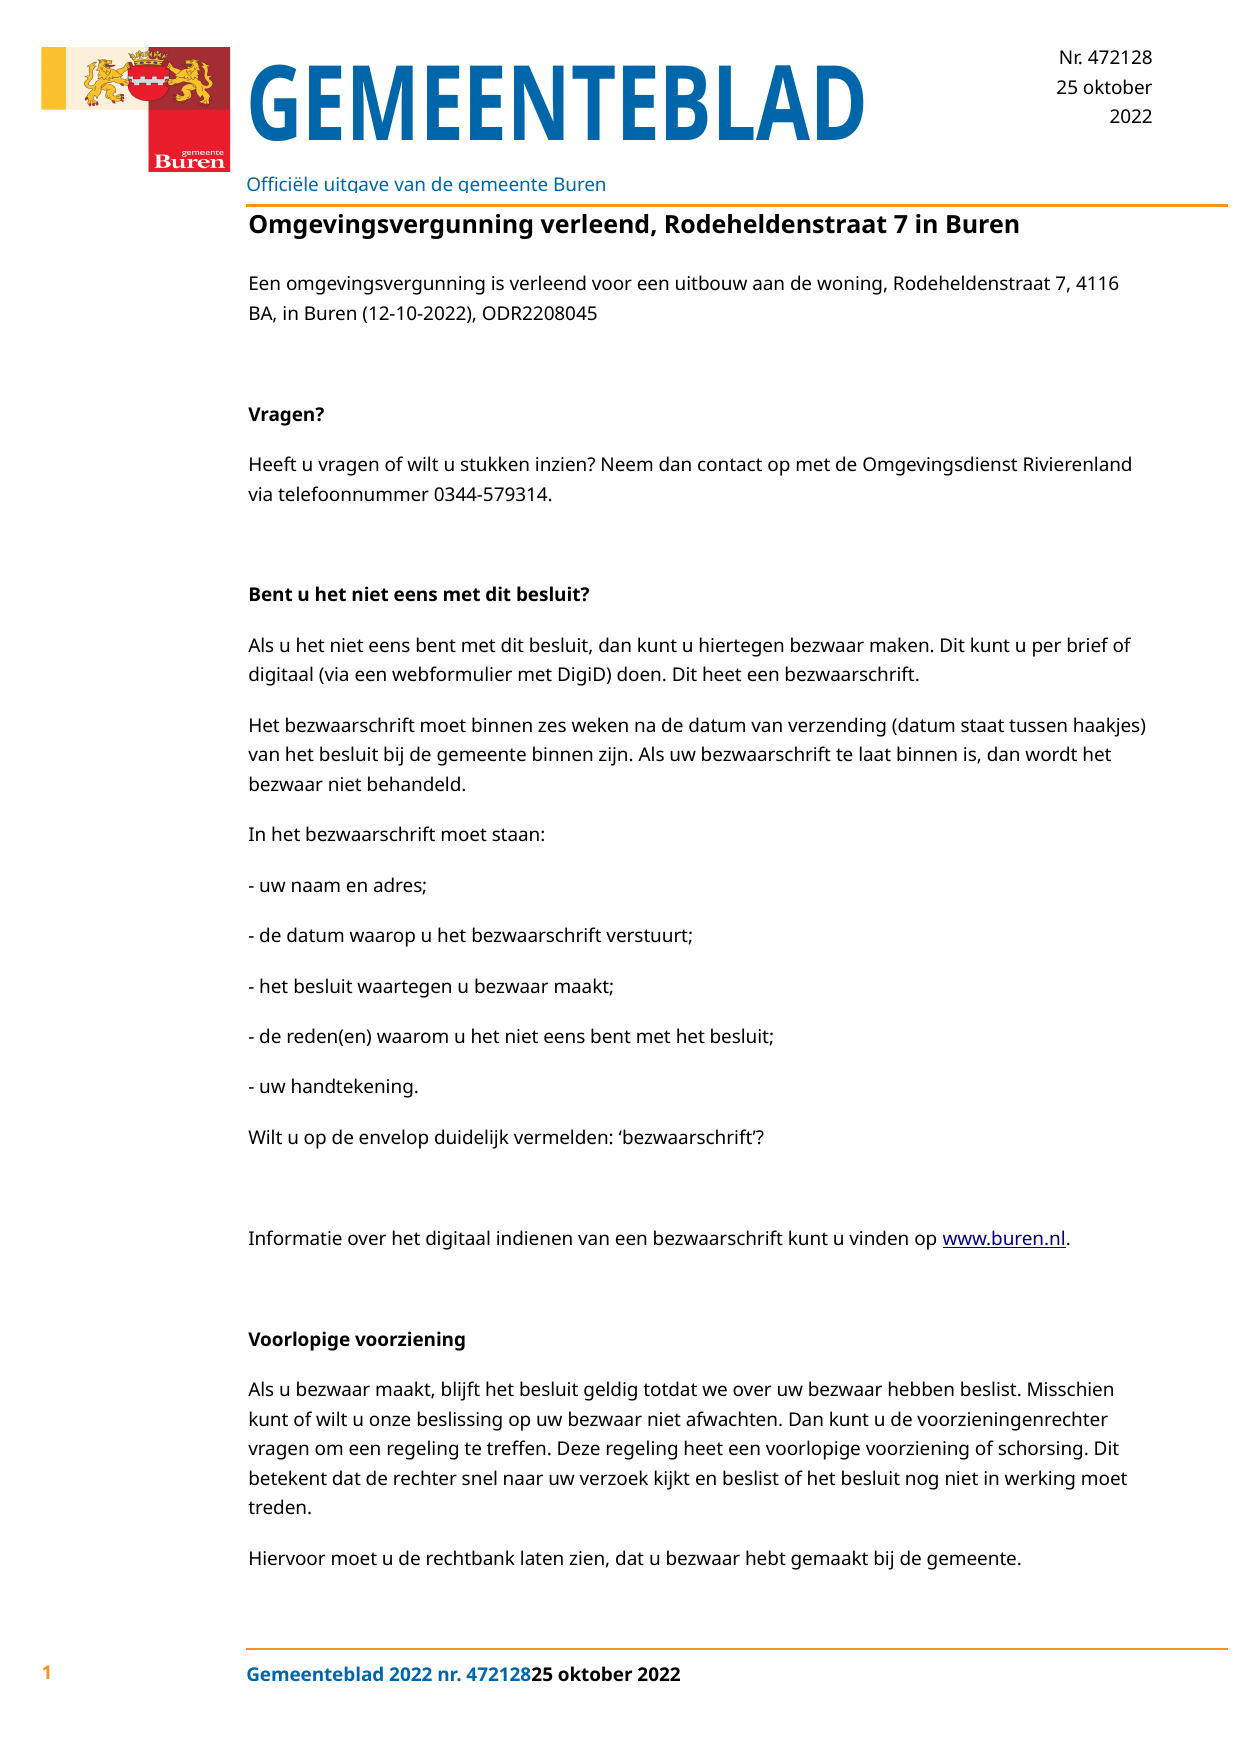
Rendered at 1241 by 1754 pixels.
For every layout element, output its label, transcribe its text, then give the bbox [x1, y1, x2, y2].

text Bent u het niet eens met dit besluit? [248, 582, 1152, 607]
text In het bezwaarschrift moet staan: [248, 822, 1152, 847]
text Als u bezwaar maakt, blijft het besluit geldig totdat we over uw bezwaar hebben beslist. Misschien kunt of wilt u onze beslissing op uw bezwaar niet afwachten. Dan kunt u de voorzieningenrechter vragen om een regeling te treffen. Deze regeling heet een voorlopige voorziening of schorsing. Dit betekent dat de rechter snel naar uw verzoek kijkt en beslist of het besluit nog niet in werking moet treden. [248, 1376, 1152, 1520]
text - de reden(en) waarom u het niet eens bent met het besluit; [248, 1023, 1152, 1049]
text - de datum waarop u het bezwaarschrift verstuurt; [248, 922, 1152, 948]
text - uw naam en adres; [248, 872, 1152, 898]
text Informatie over het digitaal indienen van een bezwaarschrift kunt u vinden op www.buren.nl. [248, 1225, 1152, 1251]
text Heeft u vragen of wilt u stukken inzien? Neem dan contact op met de Omgevingsdienst Rivierenland via telefoonnummer 0344-579314. [248, 451, 1152, 506]
text - het besluit waartegen u bezwaar maakt; [248, 973, 1152, 998]
text Vragen? [248, 401, 1152, 426]
text Voorlopige voorziening [248, 1326, 1152, 1351]
text Wilt u op de envelop duidelijk vermelden: ‘bezwaarschrift’? [248, 1124, 1152, 1150]
text Het bezwaarschrift moet binnen zes weken na de datum van verzending (datum staat tussen haakjes) van het besluit bij de gemeente binnen zijn. Als uw bezwaarschrift te laat binnen is, dan wordt het bezwaar niet behandeld. [248, 712, 1152, 797]
text Een omgevingsvergunning is verleend voor een uitbouw aan de woning, Rodeheldenstraat 7, 4116 BA, in Buren (12-10-2022), ODR2208045 [248, 270, 1152, 326]
text - uw handtekening. [248, 1074, 1152, 1099]
text Als u het niet eens bent met dit besluit, dan kunt u hiertegen bezwaar maken. Dit kunt u per brief of digitaal (via een webformulier met DigiD) doen. Dit heet een bezwaarschrift. [248, 632, 1152, 687]
picture [41, 47, 231, 172]
text Omgevingsvergunning verleend, Rodeheldenstraat 7 in Buren [248, 207, 1152, 241]
text Hiervoor moet u de rechtbank laten zien, dat u bezwaar hebt gemaakt bij de gemeente. [248, 1545, 1152, 1571]
